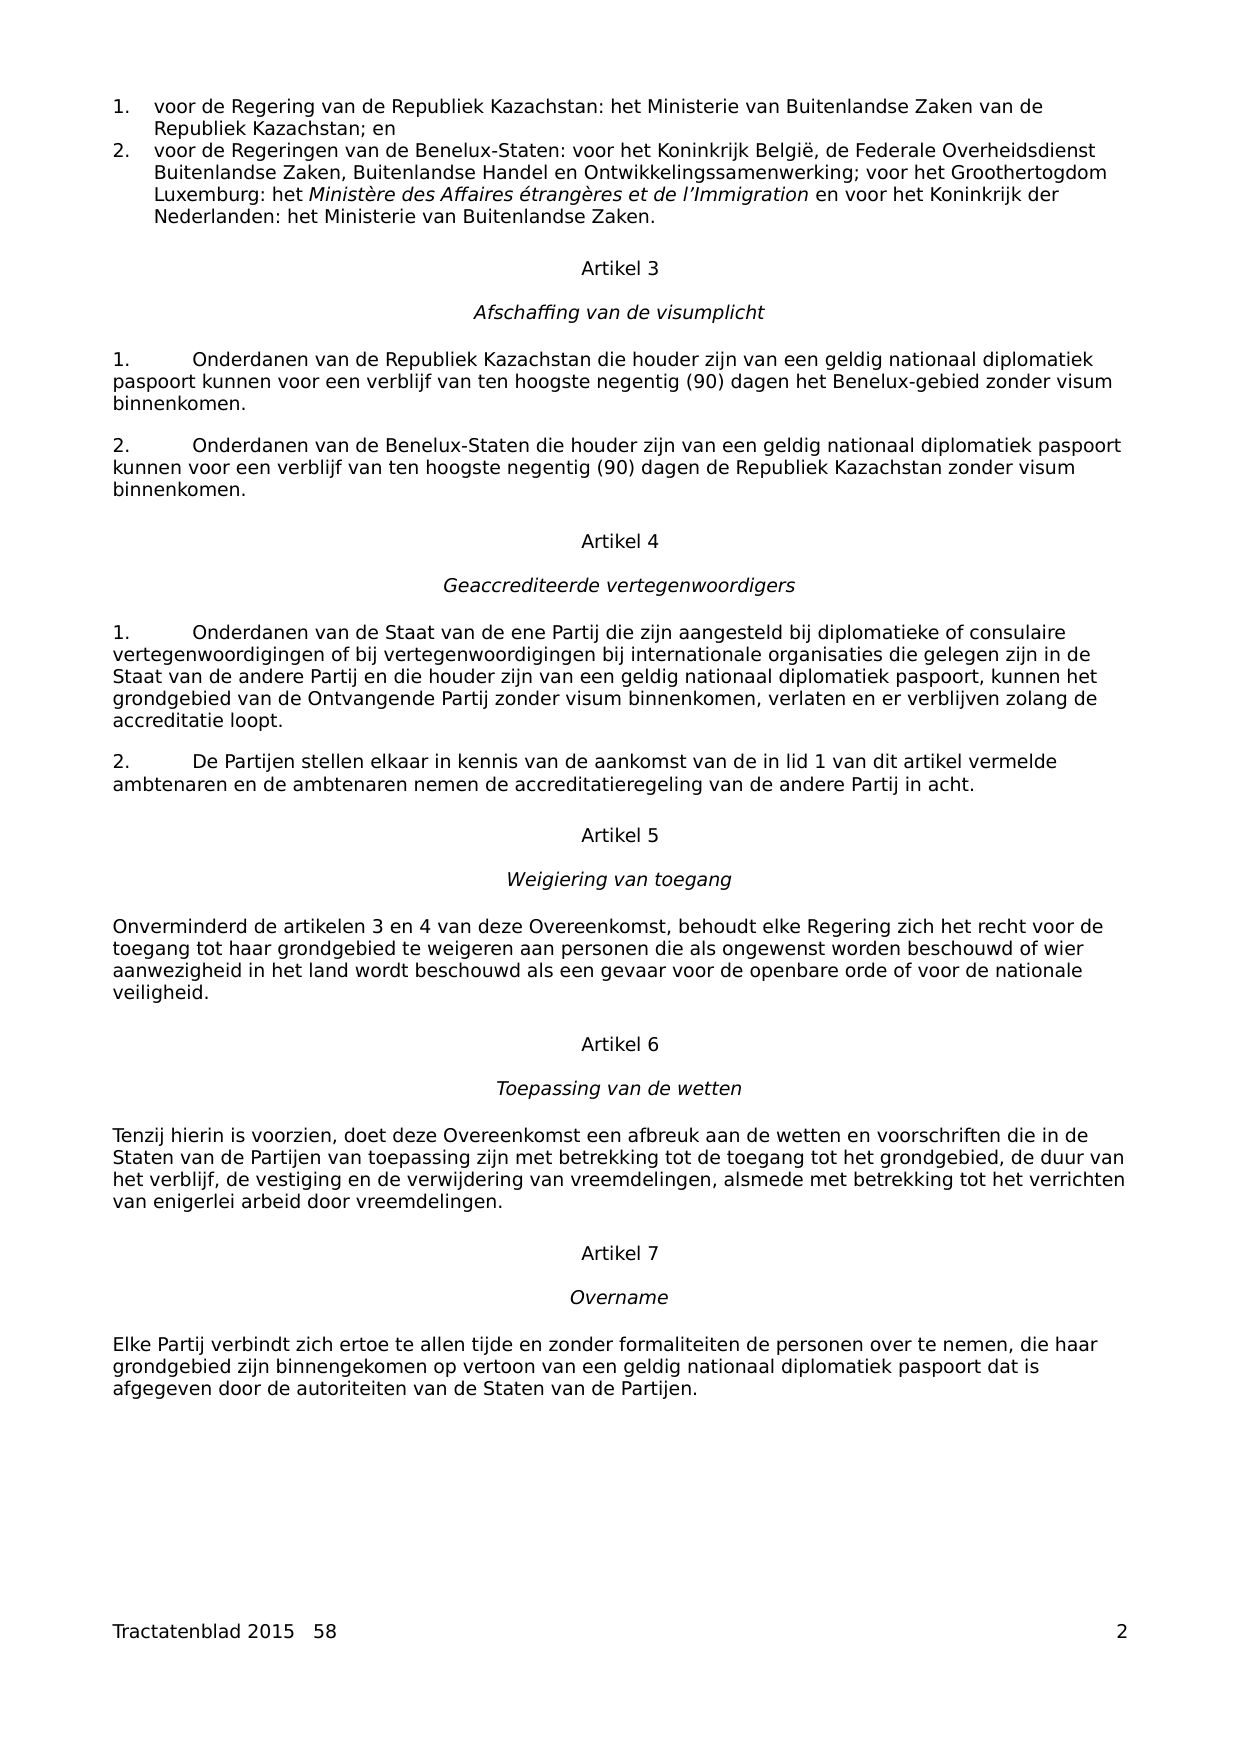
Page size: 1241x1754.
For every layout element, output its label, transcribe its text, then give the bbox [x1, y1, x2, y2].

text 1. voor de Regering van de Republiek Kazachstan: het Ministerie van Buitenlandse Zaken van de Republiek Kazachstan; en [112, 96, 1128, 140]
text Onverminderd de artikelen 3 en 4 van deze Overeenkomst, behoudt elke Regering zich het recht voor de toegang tot haar grondgebied te weigeren aan personen die als ongewenst worden beschouwd of wier aanwezigheid in het land wordt beschouwd als een gevaar voor de openbare orde of voor de nationale veiligheid. [112, 916, 1128, 1004]
text 2. voor de Regeringen van de Benelux-Staten: voor het Koninkrijk België, de Federale Overheidsdienst Buitenlandse Zaken, Buitenlandse Handel en Ontwikkelingssamenwerking; voor het Groothertogdom Luxemburg: het Ministère des Affaires étrangères et de l’Immigration en voor het Koninkrijk der Nederlanden: het Ministerie van Buitenlandse Zaken. [112, 140, 1128, 228]
text Elke Partij verbindt zich ertoe te allen tijde en zonder formaliteiten de personen over te nemen, die haar grondgebied zijn binnengekomen op vertoon van een geldig nationaal diplomatiek paspoort dat is afgegeven door de autoriteiten van de Staten van de Partijen. [112, 1334, 1128, 1400]
subtitle Artikel 7 Overname [112, 1243, 1128, 1309]
text 1. Onderdanen van de Staat van de ene Partij die zijn aangesteld bij diplomatieke of consulaire vertegenwoordigingen of bij vertegenwoordigingen bij internationale organisaties die gelegen zijn in de Staat van de andere Partij en die houder zijn van een geldig nationaal diplomatiek paspoort, kunnen het grondgebied van de Ontvangende Partij zonder visum binnenkomen, verlaten en er verblijven zolang de accreditatie loopt. [112, 622, 1128, 731]
subtitle Artikel 6 Toepassing van de wetten [112, 1034, 1128, 1100]
text 2. De Partijen stellen elkaar in kennis van de aankomst van de in lid 1 van dit artikel vermelde ambtenaren en de ambtenaren nemen de accreditatieregeling van de andere Partij in acht. [112, 751, 1128, 795]
subtitle Artikel 4 Geaccrediteerde vertegenwoordigers [112, 531, 1128, 597]
subtitle Artikel 5 Weigiering van toegang [112, 825, 1128, 891]
subtitle Artikel 3 Afschaffing van de visumplicht [112, 258, 1128, 324]
text 1. Onderdanen van de Republiek Kazachstan die houder zijn van een geldig nationaal diplomatiek paspoort kunnen voor een verblijf van ten hoogste negentig (90) dagen het Benelux-gebied zonder visum binnenkomen. [112, 349, 1128, 415]
text 2. Onderdanen van de Benelux-Staten die houder zijn van een geldig nationaal diplomatiek paspoort kunnen voor een verblijf van ten hoogste negentig (90) dagen de Republiek Kazachstan zonder visum binnenkomen. [112, 435, 1128, 501]
text Tenzij hierin is voorzien, doet deze Overeenkomst een afbreuk aan de wetten en voorschriften die in de Staten van de Partijen van toepassing zijn met betrekking tot de toegang tot het grondgebied, de duur van het verblijf, de vestiging en de verwijdering van vreemdelingen, alsmede met betrekking tot het verrichten van enigerlei arbeid door vreemdelingen. [112, 1125, 1128, 1213]
